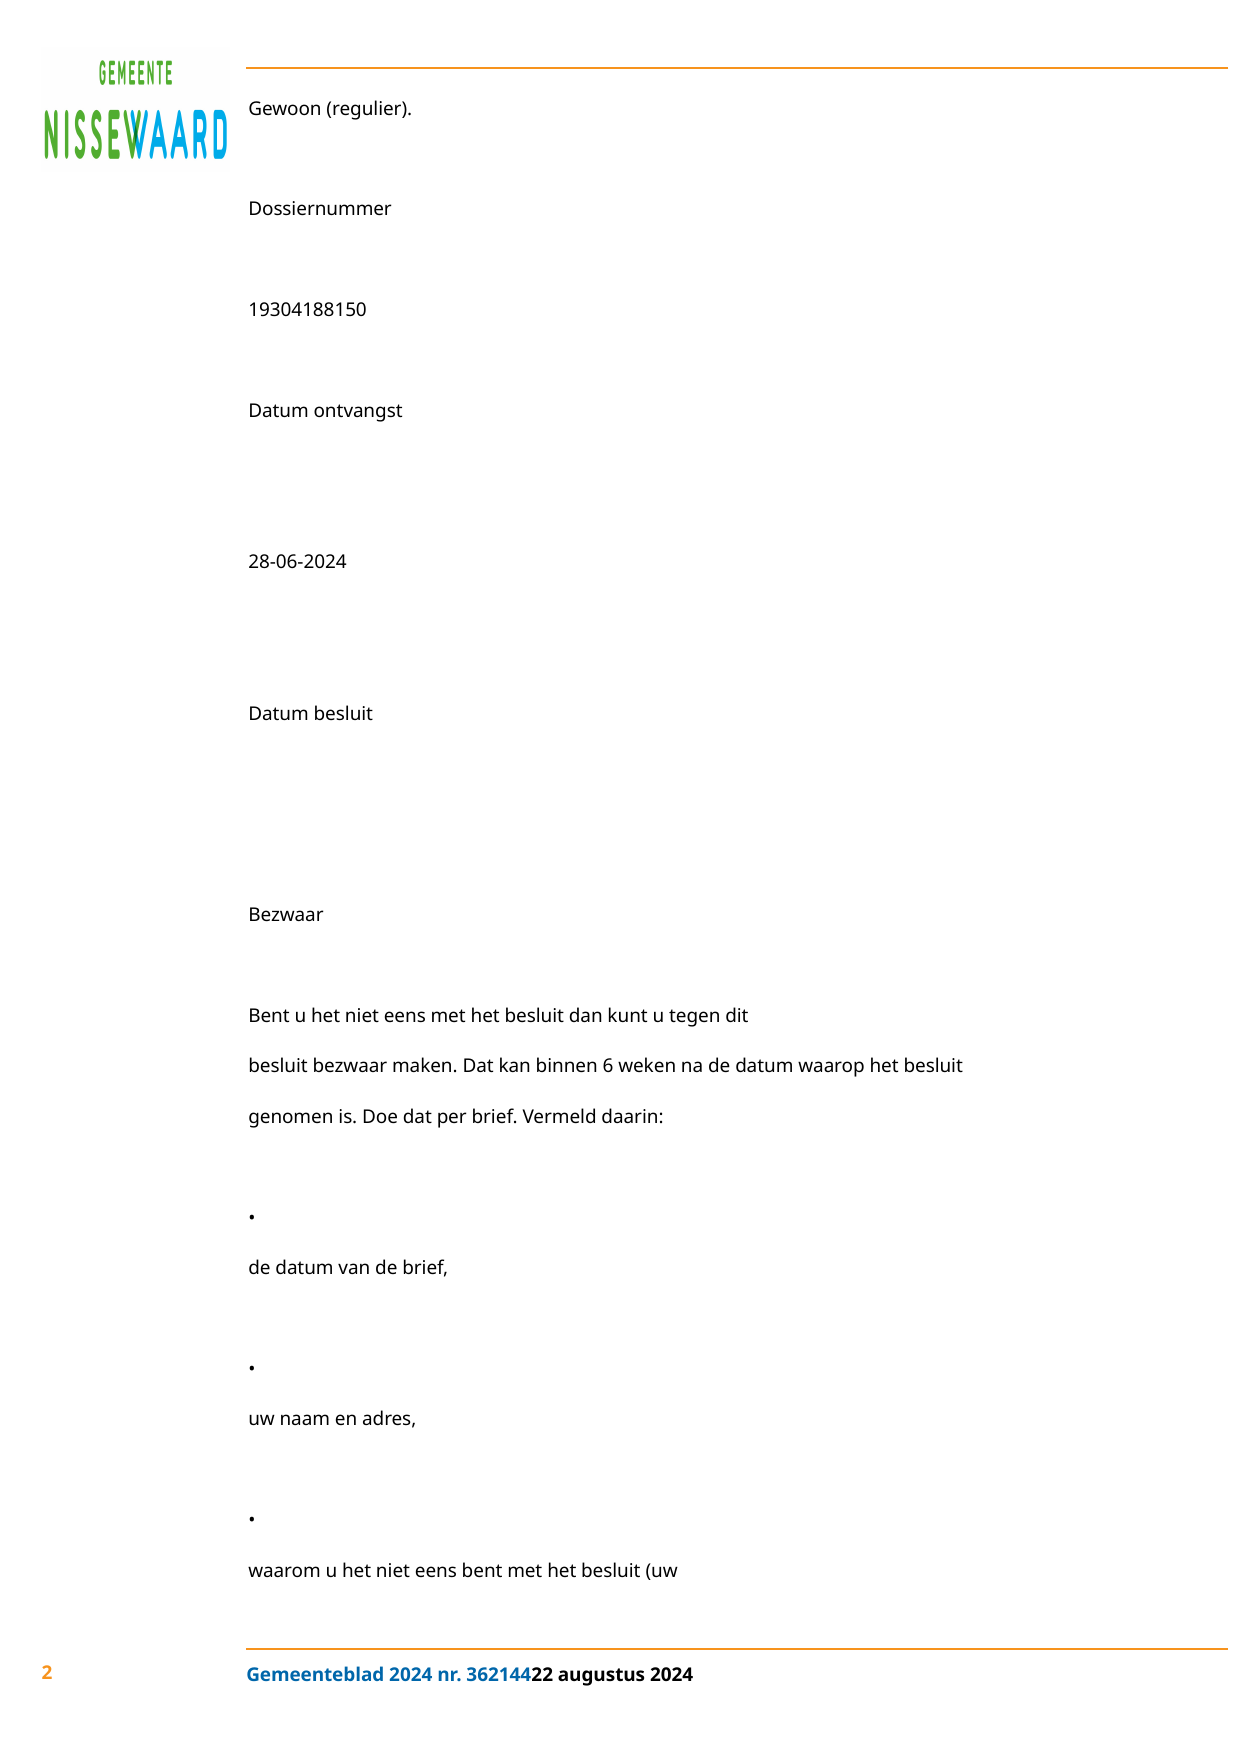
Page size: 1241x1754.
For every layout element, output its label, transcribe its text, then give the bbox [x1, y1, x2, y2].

picture [41, 47, 231, 172]
text • [248, 1204, 1152, 1230]
text 19304188150 [248, 296, 1152, 322]
text Datum besluit [248, 700, 1152, 726]
text uw naam en adres, [248, 1406, 1152, 1431]
text • [248, 1355, 1152, 1381]
text Gewoon (regulier). [248, 95, 1152, 121]
text Dossiernummer [248, 196, 1152, 221]
text Datum ontvangst [248, 397, 1152, 423]
text genomen is. Doe dat per brief. Vermeld daarin: [248, 1103, 1152, 1129]
text waarom u het niet eens bent met het besluit (uw [248, 1557, 1152, 1583]
text Bezwaar [248, 901, 1152, 927]
text Bent u het niet eens met het besluit dan kunt u tegen dit [248, 1002, 1152, 1028]
text de datum van de brief, [248, 1254, 1152, 1280]
text • [248, 1506, 1152, 1532]
text besluit bezwaar maken. Dat kan binnen 6 weken na de datum waarop het besluit [248, 1053, 1152, 1078]
text 28-06-2024 [248, 548, 1152, 574]
